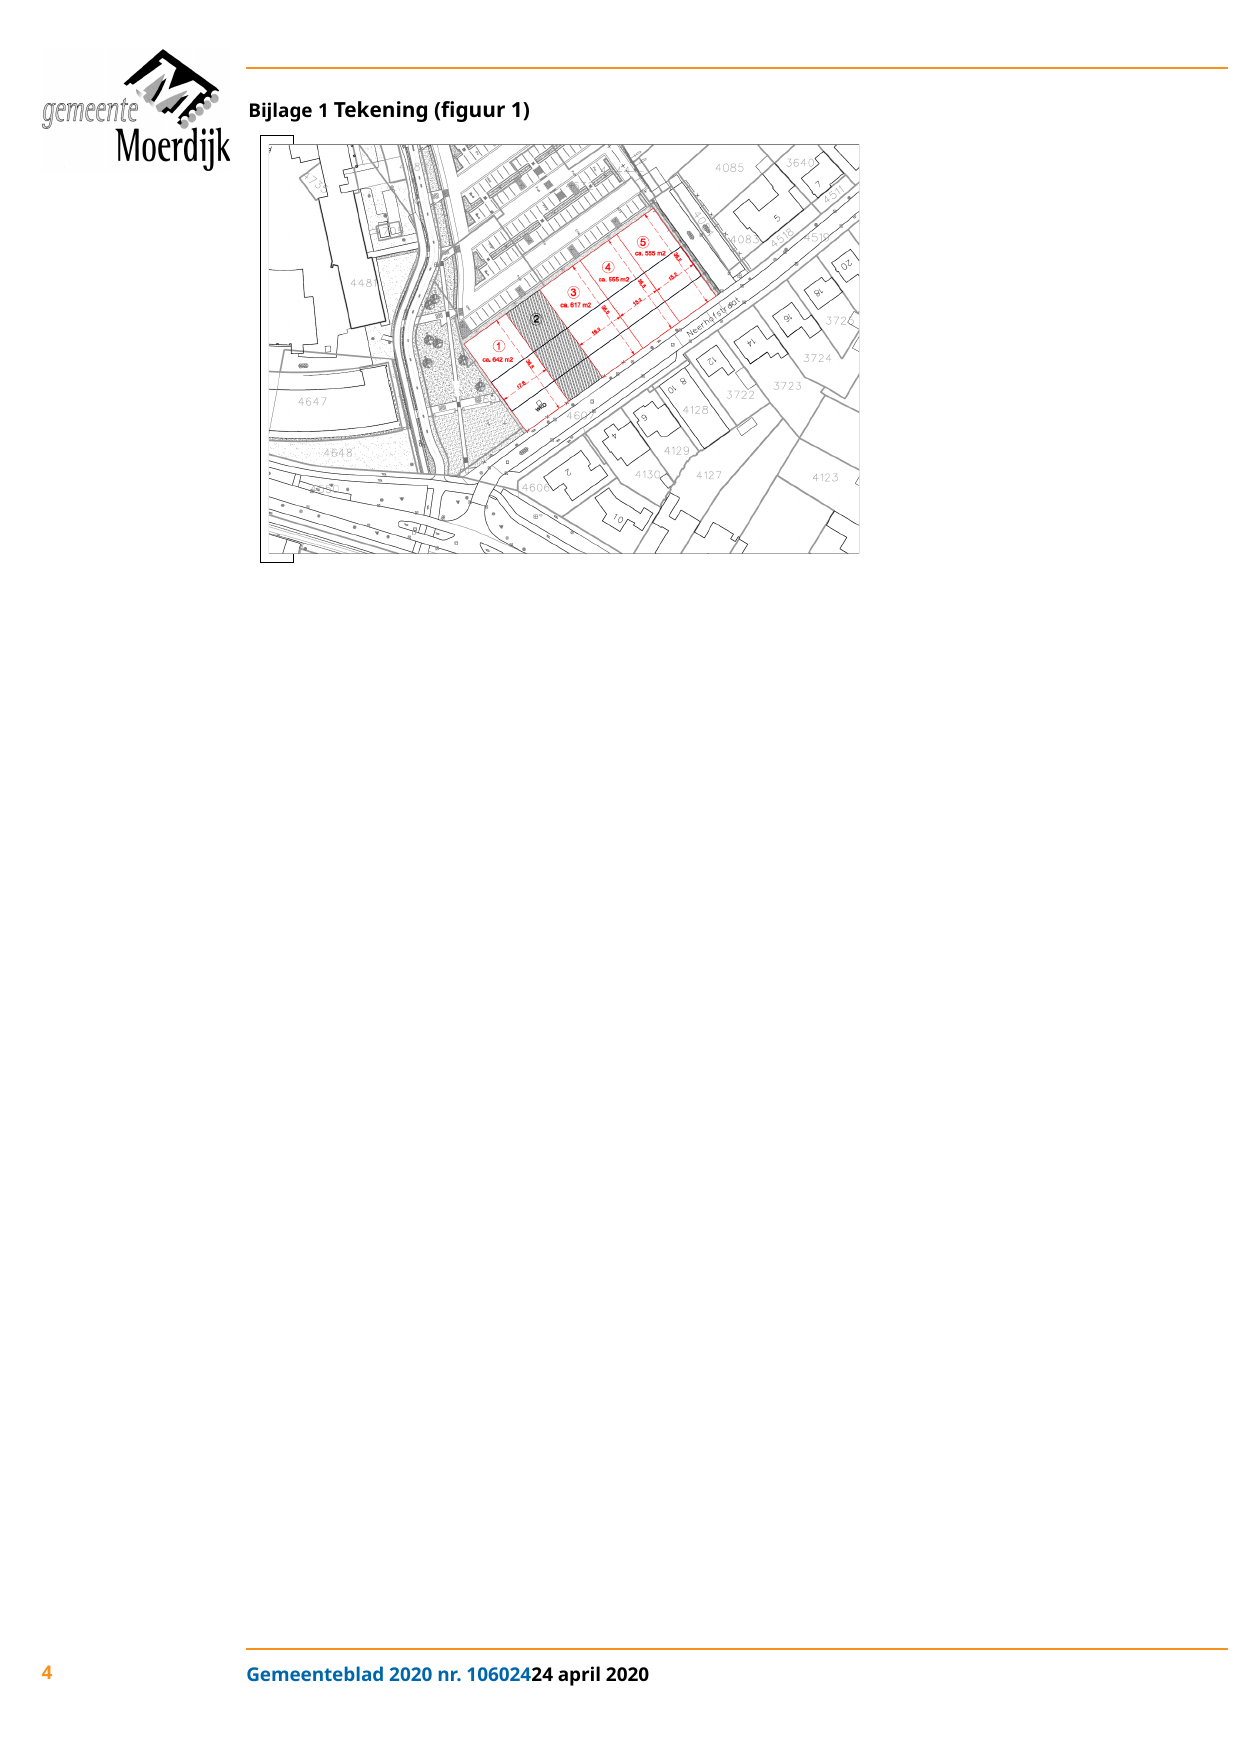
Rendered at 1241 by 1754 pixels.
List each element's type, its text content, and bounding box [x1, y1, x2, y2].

text Bijlage 1 Tekening (figuur 1) [248, 95, 1152, 123]
picture [268, 144, 860, 554]
picture [41, 47, 231, 172]
